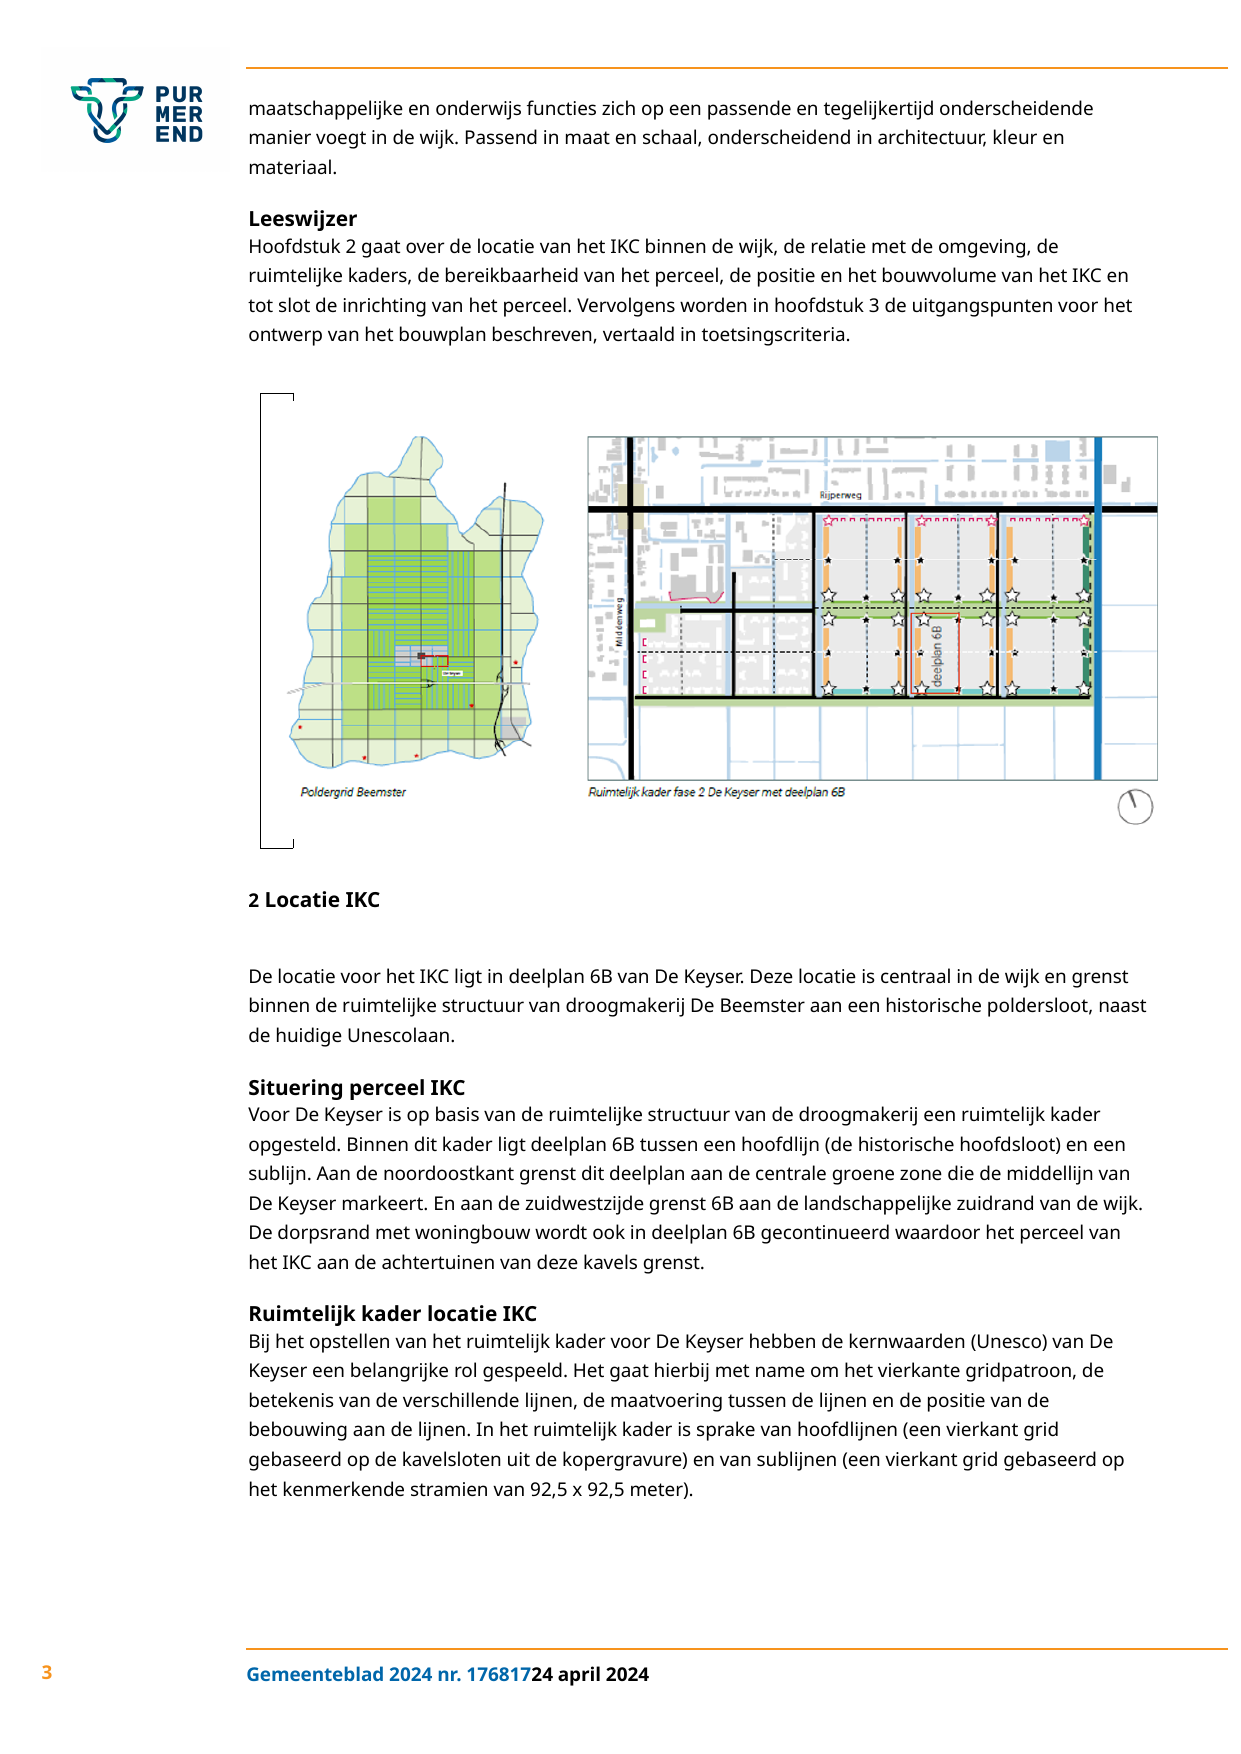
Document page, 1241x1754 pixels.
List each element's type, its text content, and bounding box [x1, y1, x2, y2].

text De locatie voor het IKC ligt in deelplan 6B van De Keyser. Deze locatie is centraal in de wijk en grenst binnen de ruimtelijke structuur van droogmakerij De Beemster aan een historische poldersloot, naast de huidige Unescolaan. [248, 963, 1152, 1048]
picture [268, 401, 1173, 839]
picture [41, 47, 231, 172]
text Leeswijzer [248, 204, 1152, 233]
text Hoofdstuk 2 gaat over de locatie van het IKC binnen de wijk, de relatie met de omgeving, de ruimtelijke kaders, de bereikbaarheid van het perceel, de positie en het bouwvolume van het IKC en tot slot de inrichting van het perceel. Vervolgens worden in hoofdstuk 3 de uitgangspunten voor het ontwerp van het bouwplan beschreven, vertaald in toetsingscriteria. [248, 233, 1152, 347]
text Ruimtelijk kader locatie IKC [248, 1299, 1152, 1328]
text Voor De Keyser is op basis van de ruimtelijke structuur van de droogmakerij een ruimtelijk kader opgesteld. Binnen dit kader ligt deelplan 6B tussen een hoofdlijn (de historische hoofdsloot) en een sublijn. Aan de noordoostkant grenst dit deelplan aan de centrale groene zone die de middellijn van De Keyser markeert. En aan de zuidwestzijde grenst 6B aan de landschappelijke zuidrand van de wijk. De dorpsrand met woningbouw wordt ook in deelplan 6B gecontinueerd waardoor het perceel van het IKC aan de achtertuinen van deze kavels grenst. [248, 1101, 1152, 1275]
text 2 Locatie IKC [248, 885, 1152, 914]
text maatschappelijke en onderwijs functies zich op een passende en tegelijkertijd onderscheidende manier voegt in de wijk. Passend in maat en schaal, onderscheidend in architectuur, kleur en materiaal. [248, 95, 1152, 180]
text Situering perceel IKC [248, 1073, 1152, 1101]
text Bij het opstellen van het ruimtelijk kader voor De Keyser hebben de kernwaarden (Unesco) van De Keyser een belangrijke rol gespeeld. Het gaat hierbij met name om het vierkante gridpatroon, de betekenis van de verschillende lijnen, de maatvoering tussen de lijnen en de positie van de bebouwing aan de lijnen. In het ruimtelijk kader is sprake van hoofdlijnen (een vierkant grid gebaseerd op de kavelsloten uit de kopergravure) en van sublijnen (een vierkant grid gebaseerd op het kenmerkende stramien van 92,5 x 92,5 meter). [248, 1328, 1152, 1502]
